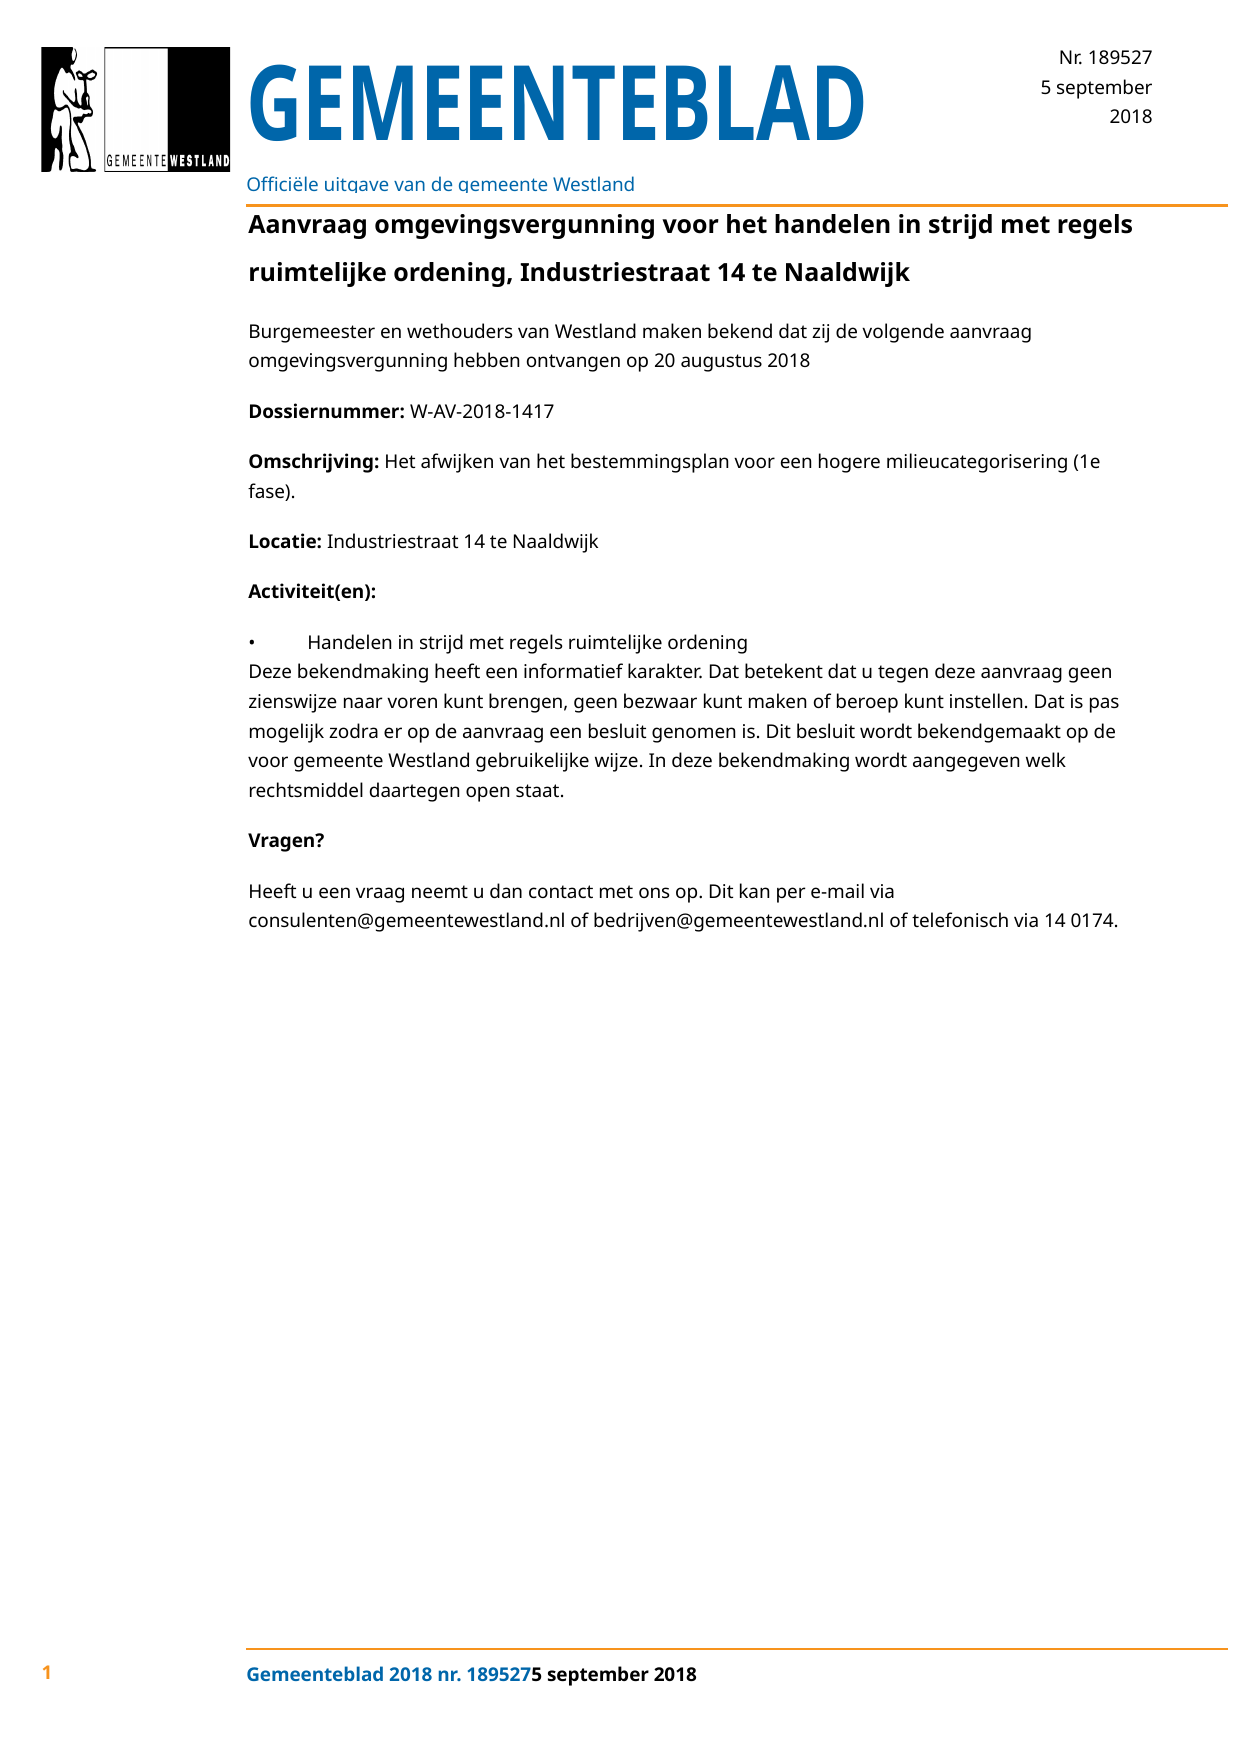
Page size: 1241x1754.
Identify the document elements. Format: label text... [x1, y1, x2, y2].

text Deze bekendmaking heeft een informatief karakter. Dat betekent dat u tegen deze aanvraag geen zienswijze naar voren kunt brengen, geen bezwaar kunt maken of beroep kunt instellen. Dat is pas mogelijk zodra er op de aanvraag een besluit genomen is. Dit besluit wordt bekendgemaakt op de voor gemeente Westland gebruikelijke wijze. In deze bekendmaking wordt aangegeven welk rechtsmiddel daartegen open staat. [248, 659, 1152, 803]
text Aanvraag omgevingsvergunning voor het handelen in strijd met regels ruimtelijke ordening, Industriestraat 14 te Naaldwijk [248, 207, 1152, 288]
text Vragen? [248, 827, 1152, 853]
text Omschrijving: Het afwijken van het bestemmingsplan voor een hogere milieucategorisering (1e fase). [248, 448, 1152, 504]
text Heeft u een vraag neemt u dan contact met ons op. Dit kan per e-mail via consulenten@gemeentewestland.nl of bedrijven@gemeentewestland.nl of telefonisch via 14 0174. [248, 878, 1152, 933]
text Dossiernummer: W-AV-2018-1417 [248, 398, 1152, 424]
picture [41, 47, 231, 172]
text Activiteit(en): [248, 579, 1152, 604]
list Handelen in strijd met regels ruimtelijke ordening [248, 629, 1152, 655]
text Locatie: Industriestraat 14 te Naaldwijk [248, 528, 1152, 554]
text Burgemeester en wethouders van Westland maken bekend dat zij de volgende aanvraag omgevingsvergunning hebben ontvangen op 20 augustus 2018 [248, 318, 1152, 373]
